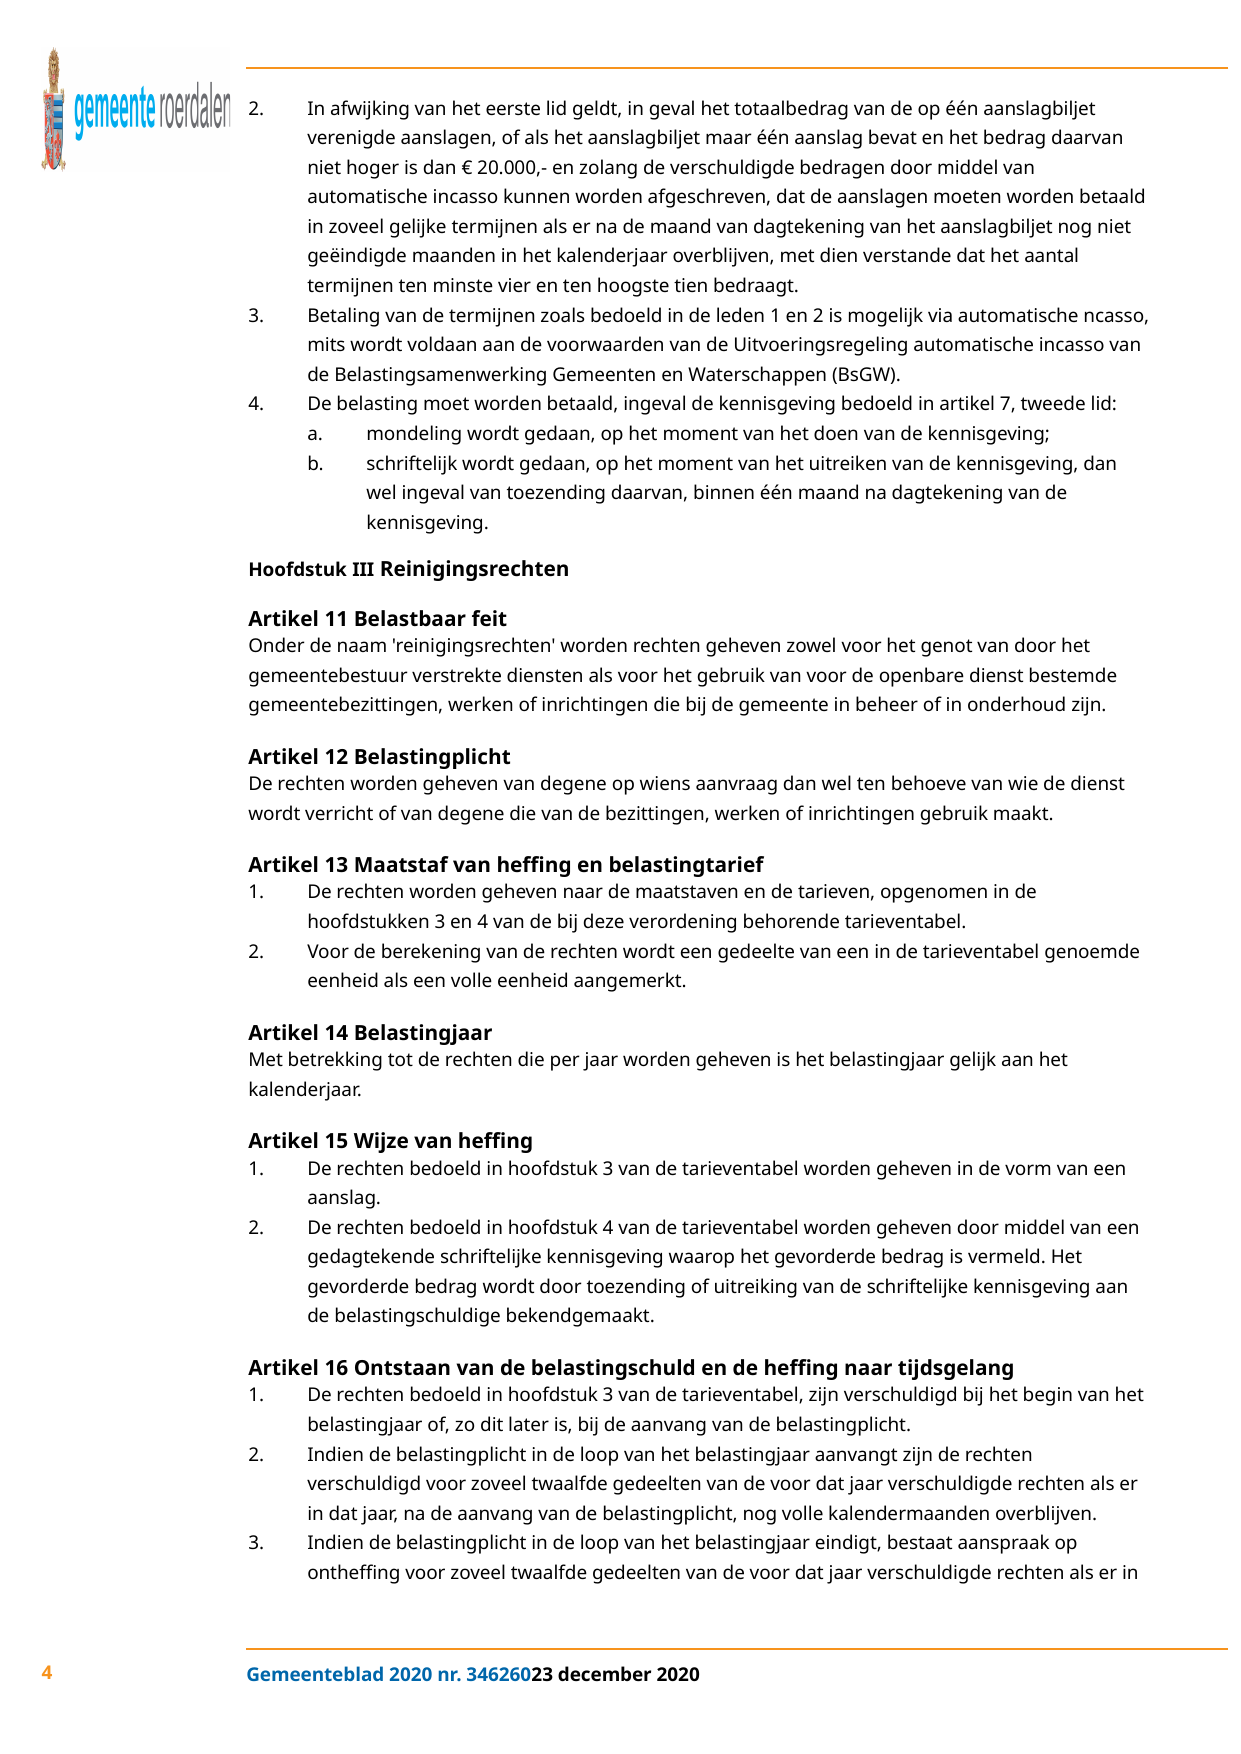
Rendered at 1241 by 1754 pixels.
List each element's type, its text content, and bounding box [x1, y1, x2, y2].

list In afwijking van het eerste lid geldt, in geval het totaalbedrag van de op één aanslagbiljet verenigde aanslagen, of als het aanslagbiljet maar één aanslag bevat en het bedrag daarvan niet hoger is dan € 20.000,- en zolang de verschuldigde bedragen door middel van automatische incasso kunnen worden afgeschreven, dat de aanslagen moeten worden betaald in zoveel gelijke termijnen als er na de maand van dagtekening van het aanslagbiljet nog niet geëindigde maanden in het kalenderjaar overblijven, met dien verstande dat het aantal termijnen ten minste vier en ten hoogste tien bedraagt. [248, 95, 1152, 298]
text Artikel 12 Belastingplicht [248, 742, 1152, 770]
text Artikel 13 Maatstaf van heffing en belastingtarief [248, 850, 1152, 879]
text Artikel 11 Belastbaar feit [248, 604, 1152, 632]
text De rechten worden geheven van degene op wiens aanvraag dan wel ten behoeve van wie de dienst wordt verricht of van degene die van de bezittingen, werken of inrichtingen gebruik maakt. [248, 770, 1152, 826]
list schriftelijk wordt gedaan, op het moment van het uitreiken van de kennisgeving, dan wel ingeval van toezending daarvan, binnen één maand na dagtekening van de kennisgeving. [307, 450, 1152, 535]
list De rechten bedoeld in hoofdstuk 4 van de tarieventabel worden geheven door middel van een gedagtekende schriftelijke kennisgeving waarop het gevorderde bedrag is vermeld. Het gevorderde bedrag wordt door toezending of uitreiking van de schriftelijke kennisgeving aan de belastingschuldige bekendgemaakt. [248, 1214, 1152, 1328]
list Betaling van de termijnen zoals bedoeld in de leden 1 en 2 is mogelijk via automatische ncasso, mits wordt voldaan aan de voorwaarden van de Uitvoeringsregeling automatische incasso van de Belastingsamenwerking Gemeenten en Waterschappen (BsGW). [248, 302, 1152, 387]
list mondeling wordt gedaan, op het moment van het doen van de kennisgeving; [307, 420, 1152, 446]
list Voor de berekening van de rechten wordt een gedeelte van een in de tarieventabel genoemde eenheid als een volle eenheid aangemerkt. [248, 938, 1152, 993]
text Met betrekking tot de rechten die per jaar worden geheven is het belastingjaar gelijk aan het kalenderjaar. [248, 1046, 1152, 1102]
list De rechten worden geheven naar de maatstaven en de tarieven, opgenomen in de hoofdstukken 3 en 4 van de bij deze verordening behorende tarieventabel. [248, 879, 1152, 934]
list De rechten bedoeld in hoofdstuk 3 van de tarieventabel, zijn verschuldigd bij het begin van het belastingjaar of, zo dit later is, bij de aanvang van de belastingplicht. [248, 1382, 1152, 1437]
text Hoofdstuk III Reinigingsrechten [248, 554, 1152, 583]
list Indien de belastingplicht in de loop van het belastingjaar eindigt, bestaat aanspraak op ontheffing voor zoveel twaalfde gedeelten van de voor dat jaar verschuldigde rechten als er in [248, 1529, 1152, 1585]
text Artikel 15 Wijze van heffing [248, 1126, 1152, 1155]
text Onder de naam 'reinigingsrechten' worden rechten geheven zowel voor het genot van door het gemeentebestuur verstrekte diensten als voor het gebruik van voor de openbare dienst bestemde gemeentebezittingen, werken of inrichtingen die bij de gemeente in beheer of in onderhoud zijn. [248, 632, 1152, 717]
picture [41, 47, 231, 172]
list Indien de belastingplicht in de loop van het belastingjaar aanvangt zijn de rechten verschuldigd voor zoveel twaalfde gedeelten van de voor dat jaar verschuldigde rechten als er in dat jaar, na de aanvang van de belastingplicht, nog volle kalendermaanden overblijven. [248, 1441, 1152, 1526]
text Artikel 16 Ontstaan van de belastingschuld en de heffing naar tijdsgelang [248, 1353, 1152, 1382]
list De rechten bedoeld in hoofdstuk 3 van de tarieventabel worden geheven in de vorm van een aanslag. [248, 1155, 1152, 1210]
list De belasting moet worden betaald, ingeval de kennisgeving bedoeld in artikel 7, tweede lid: [248, 391, 1152, 416]
text Artikel 14 Belastingjaar [248, 1018, 1152, 1046]
